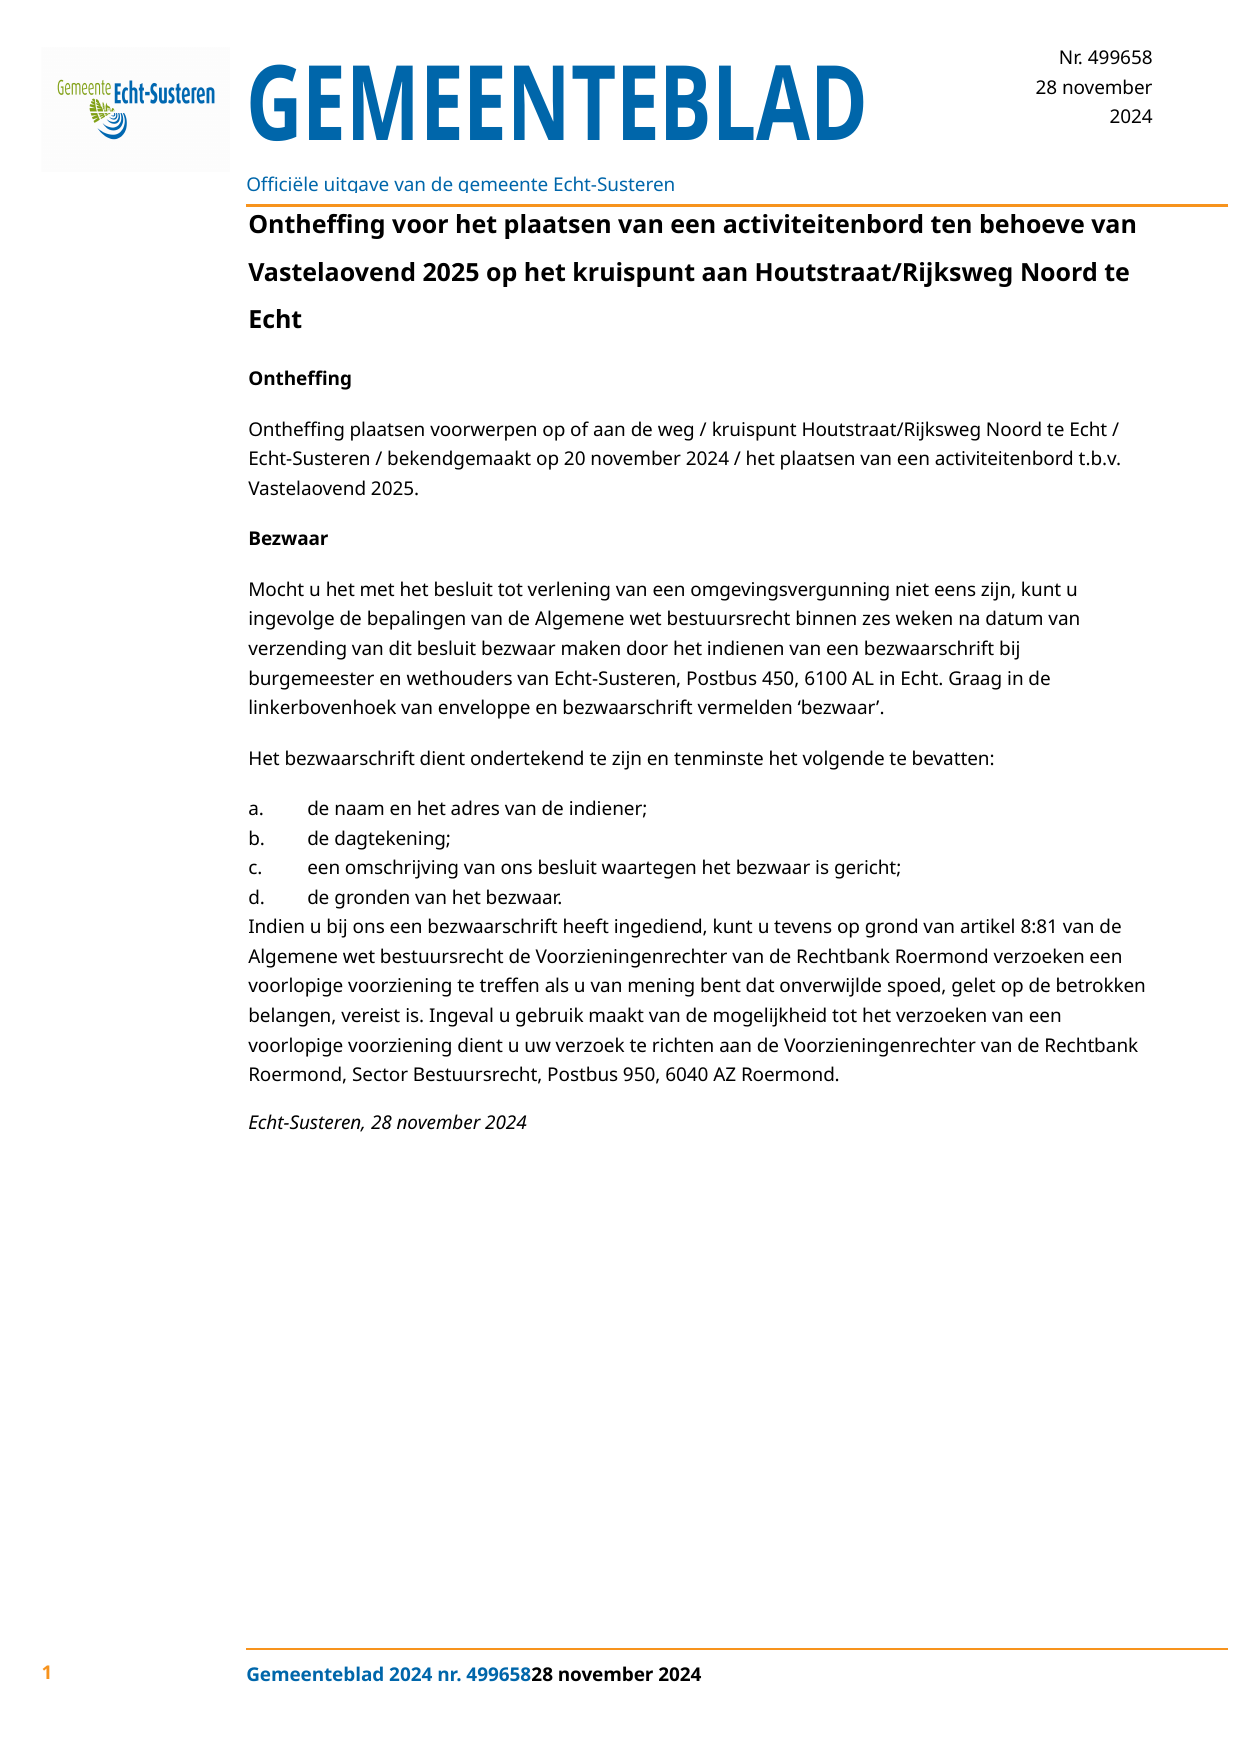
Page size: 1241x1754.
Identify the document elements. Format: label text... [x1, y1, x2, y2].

text Ontheffing voor het plaatsen van een activiteitenbord ten behoeve van Vastelaovend 2025 op het kruispunt aan Houtstraat/Rijksweg Noord te Echt [248, 207, 1152, 336]
text Echt-Susteren, 28 november 2024 [248, 1109, 1152, 1135]
text Indien u bij ons een bezwaarschrift heeft ingediend, kunt u tevens op grond van artikel 8:81 van de Algemene wet bestuursrecht de Voorzieningenrechter van de Rechtbank Roermond verzoeken een voorlopige voorziening te treffen als u van mening bent dat onverwijlde spoed, gelet op de betrokken belangen, vereist is. Ingeval u gebruik maakt van de mogelijkheid tot het verzoeken van een voorlopige voorziening dient u uw verzoek te richten aan de Voorzieningenrechter van de Rechtbank Roermond, Sector Bestuursrecht, Postbus 950, 6040 AZ Roermond. [248, 913, 1152, 1087]
text Ontheffing plaatsen voorwerpen op of aan de weg / kruispunt Houtstraat/Rijksweg Noord te Echt / Echt-Susteren / bekendgemaakt op 20 november 2024 / het plaatsen van een activiteitenbord t.b.v. Vastelaovend 2025. [248, 416, 1152, 501]
text Het bezwaarschrift dient ondertekend te zijn en tenminste het volgende te bevatten: [248, 745, 1152, 770]
list de naam en het adres van de indiener; [248, 795, 1152, 821]
list de dagtekening; [248, 825, 1152, 850]
list de gronden van het bezwaar. [248, 884, 1152, 909]
picture [41, 47, 231, 172]
list een omschrijving van ons besluit waartegen het bezwaar is gericht; [248, 854, 1152, 880]
text Bezwaar [248, 526, 1152, 551]
text Mocht u het met het besluit tot verlening van een omgevingsvergunning niet eens zijn, kunt u ingevolge de bepalingen van de Algemene wet bestuursrecht binnen zes weken na datum van verzending van dit besluit bezwaar maken door het indienen van een bezwaarschrift bij burgemeester en wethouders van Echt-Susteren, Postbus 450, 6100 AL in Echt. Graag in de linkerbovenhoek van enveloppe en bezwaarschrift vermelden ‘bezwaar’. [248, 576, 1152, 720]
text Ontheffing [248, 366, 1152, 391]
